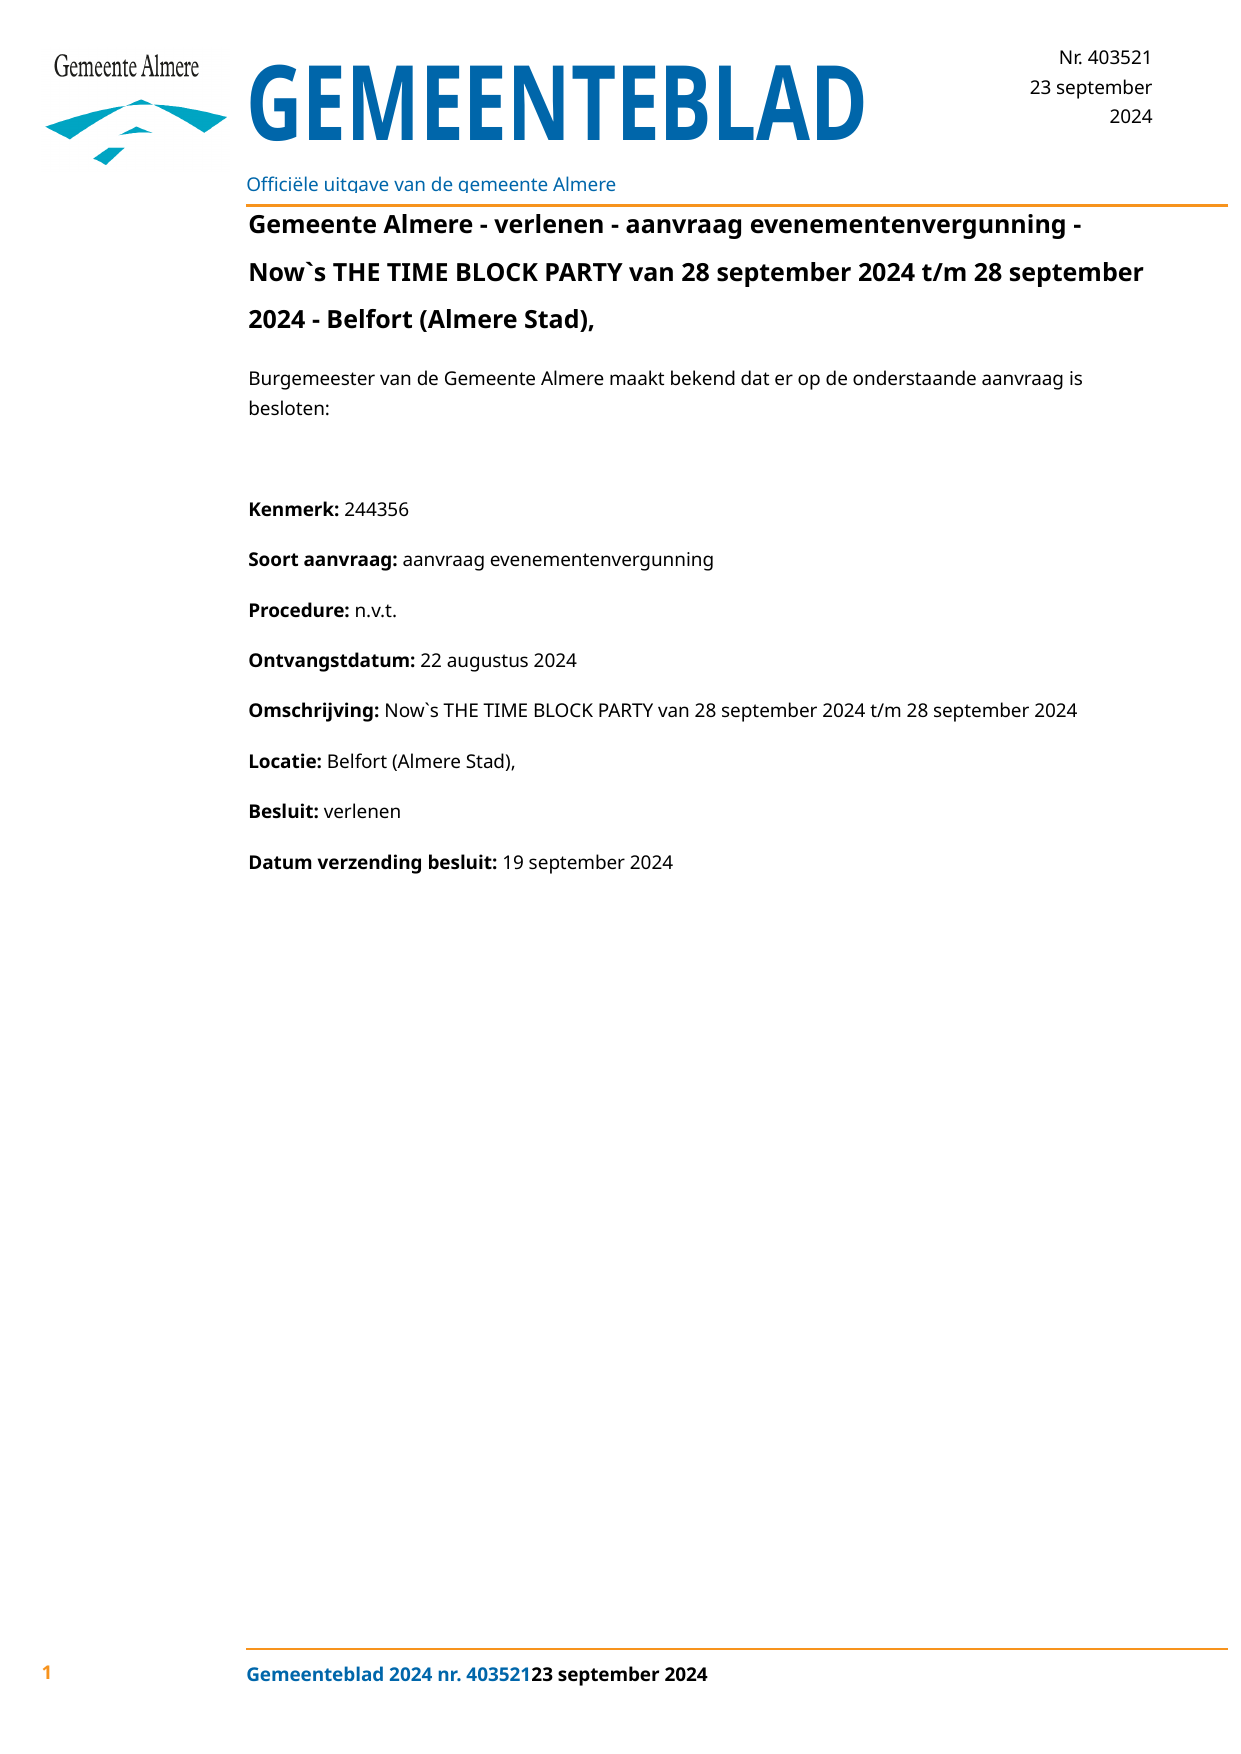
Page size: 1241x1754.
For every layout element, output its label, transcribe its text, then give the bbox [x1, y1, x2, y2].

picture [41, 47, 231, 172]
text Soort aanvraag: aanvraag evenementenvergunning [248, 546, 1152, 572]
text Burgemeester van de Gemeente Almere maakt bekend dat er op de onderstaande aanvraag is besloten: [248, 366, 1152, 421]
text Ontvangstdatum: 22 augustus 2024 [248, 647, 1152, 673]
text Besluit: verlenen [248, 798, 1152, 824]
text Gemeente Almere - verlenen - aanvraag evenementenvergunning - Now`s THE TIME BLOCK PARTY van 28 september 2024 t/m 28 september 2024 - Belfort (Almere Stad), [248, 207, 1152, 336]
text Datum verzending besluit: 19 september 2024 [248, 849, 1152, 874]
text Kenmerk: 244356 [248, 496, 1152, 522]
text Omschrijving: Now`s THE TIME BLOCK PARTY van 28 september 2024 t/m 28 september 2024 [248, 698, 1152, 723]
text Locatie: Belfort (Almere Stad), [248, 748, 1152, 774]
text Procedure: n.v.t. [248, 597, 1152, 622]
